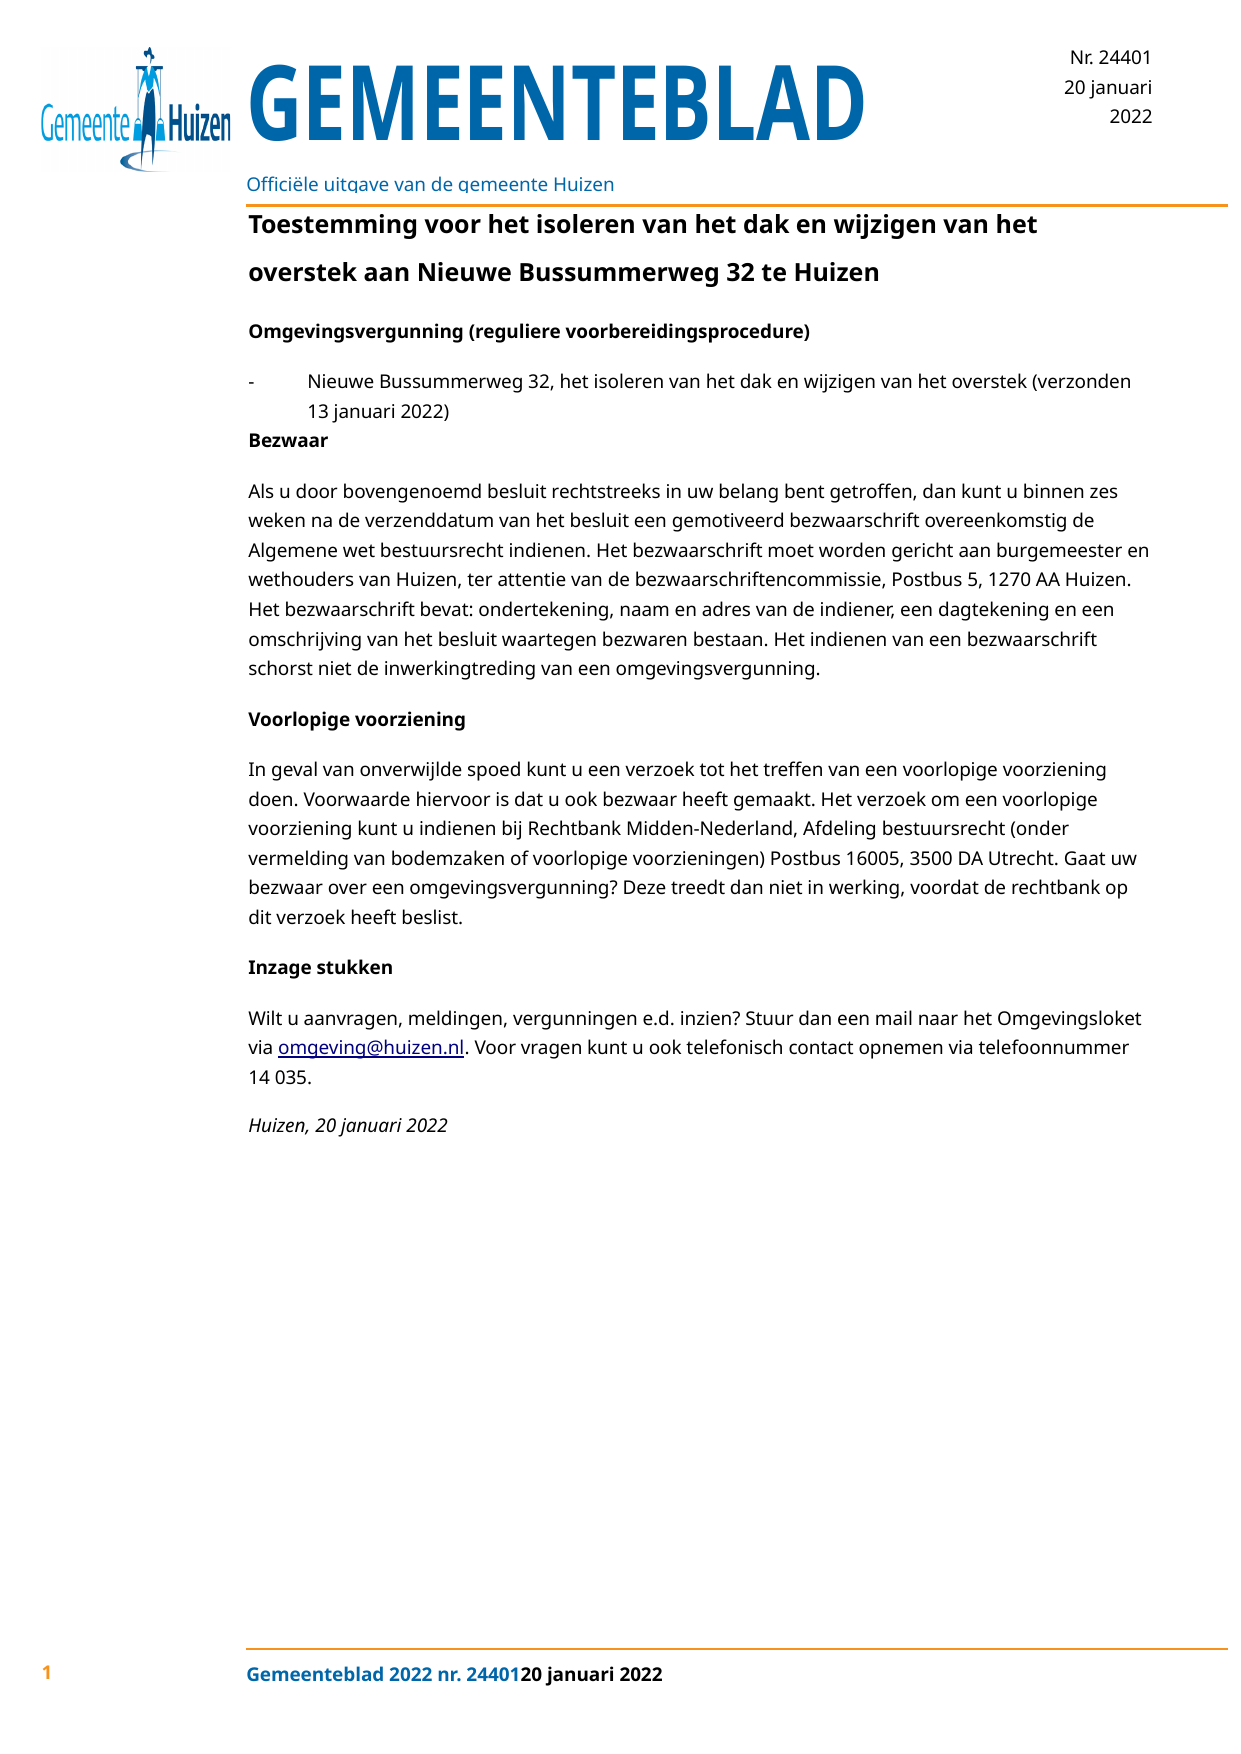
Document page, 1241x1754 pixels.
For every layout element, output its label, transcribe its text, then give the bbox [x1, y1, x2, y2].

list Nieuwe Bussummerweg 32, het isoleren van het dak en wijzigen van het overstek (verzonden 13 januari 2022) [248, 368, 1152, 424]
text In geval van onverwijlde spoed kunt u een verzoek tot het treffen van een voorlopige voorziening doen. Voorwaarde hiervoor is dat u ook bezwaar heeft gemaakt. Het verzoek om een voorlopige voorziening kunt u indienen bij Rechtbank Midden-Nederland, Afdeling bestuursrecht (onder vermelding van bodemzaken of voorlopige voorzieningen) Postbus 16005, 3500 DA Utrecht. Gaat uw bezwaar over een omgevingsvergunning? Deze treedt dan niet in werking, voordat de rechtbank op dit verzoek heeft beslist. [248, 756, 1152, 930]
text Als u door bovengenoemd besluit rechtstreeks in uw belang bent getroffen, dan kunt u binnen zes weken na de verzenddatum van het besluit een gemotiveerd bezwaarschrift overeenkomstig de Algemene wet bestuursrecht indienen. Het bezwaarschrift moet worden gericht aan burgemeester en wethouders van Huizen, ter attentie van de bezwaarschriftencommissie, Postbus 5, 1270 AA Huizen. Het bezwaarschrift bevat: ondertekening, naam en adres van de indiener, een dagtekening en een omschrijving van het besluit waartegen bezwaren bestaan. Het indienen van een bezwaarschrift schorst niet de inwerkingtreding van een omgevingsvergunning. [248, 478, 1152, 681]
text Bezwaar [248, 427, 1152, 453]
text Toestemming voor het isoleren van het dak en wijzigen van het overstek aan Nieuwe Bussummerweg 32 te Huizen [248, 207, 1152, 288]
text Huizen, 20 januari 2022 [248, 1112, 1152, 1138]
text Wilt u aanvragen, meldingen, vergunningen e.d. inzien? Stuur dan een mail naar het Omgevingsloket via omgeving@huizen.nl. Voor vragen kunt u ook telefonisch contact opnemen via telefoonnummer 14 035. [248, 1005, 1152, 1090]
text Inzage stukken [248, 954, 1152, 980]
picture [41, 47, 231, 172]
text Voorlopige voorziening [248, 706, 1152, 732]
text Omgevingsvergunning (reguliere voorbereidingsprocedure) [248, 318, 1152, 344]
